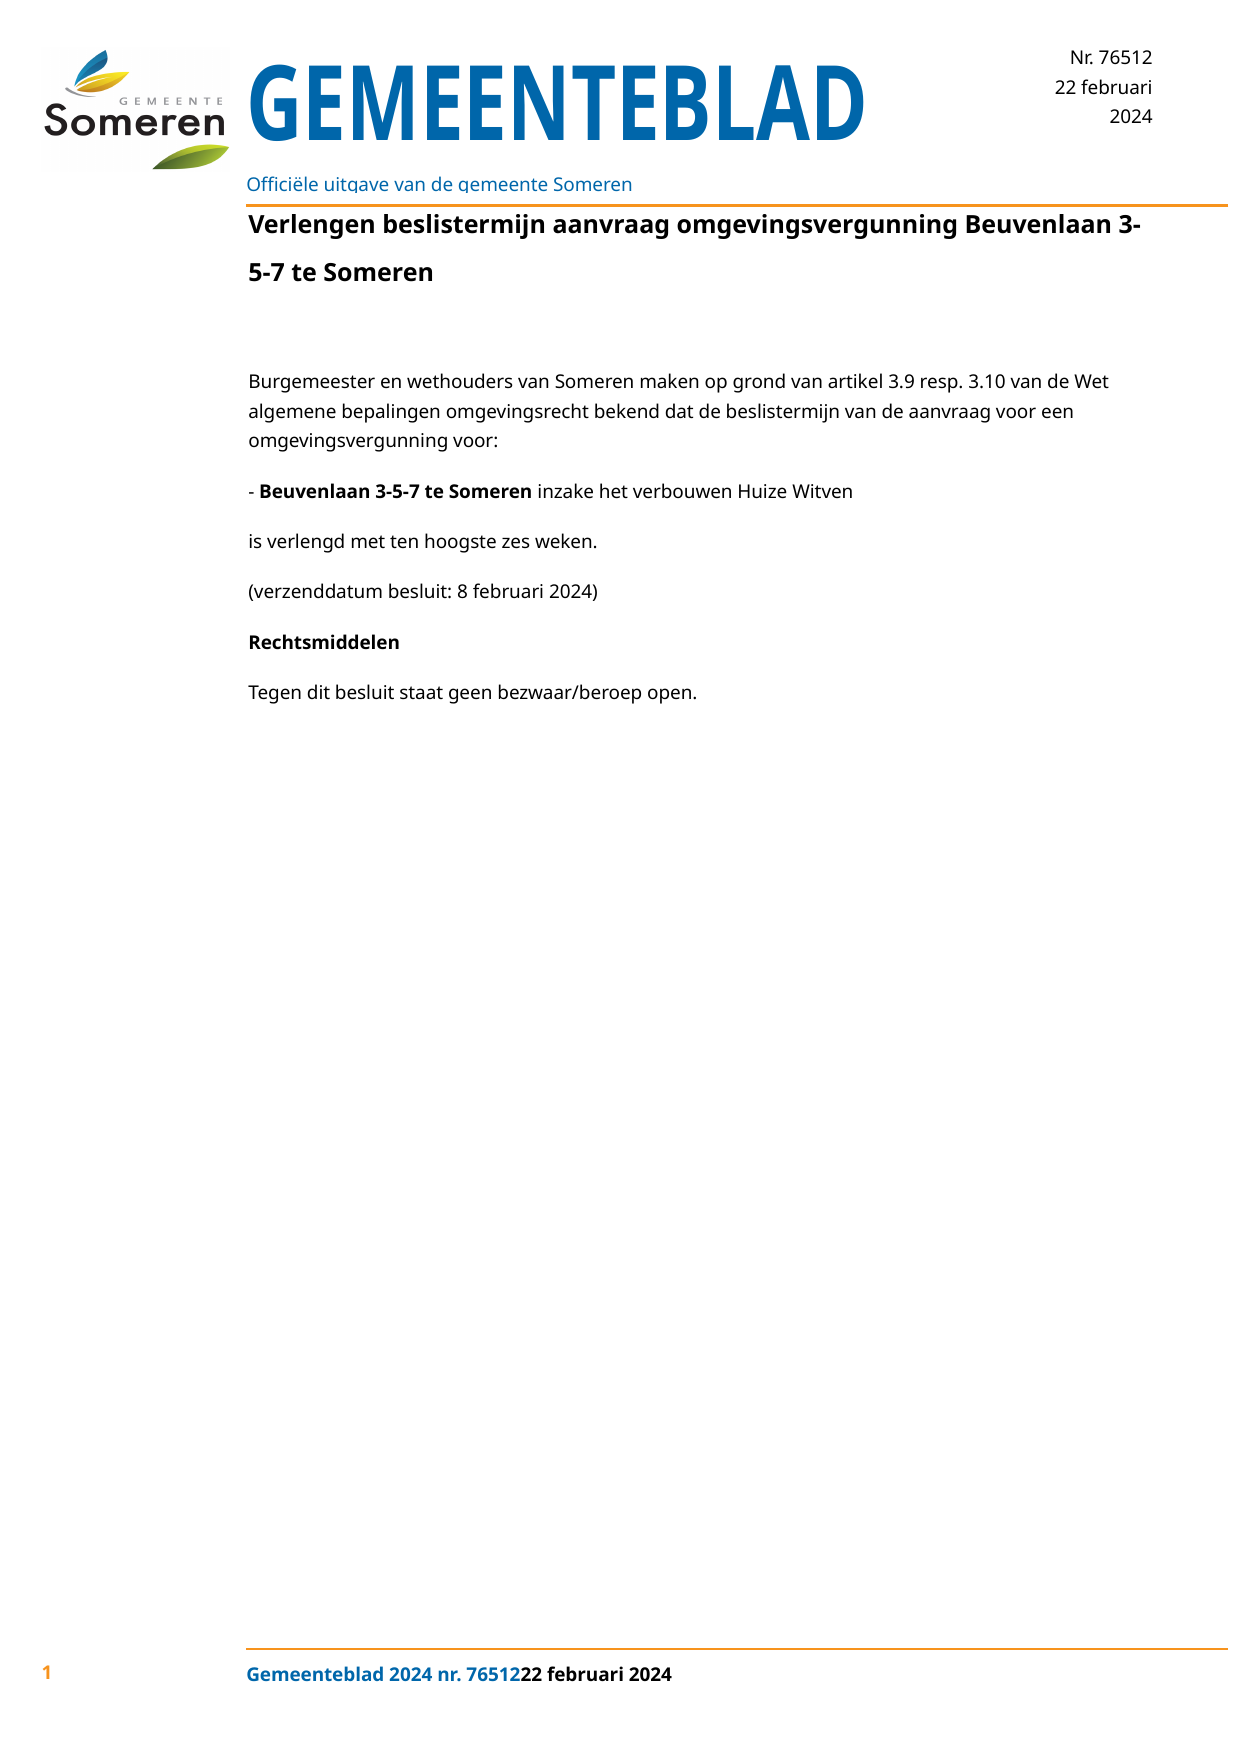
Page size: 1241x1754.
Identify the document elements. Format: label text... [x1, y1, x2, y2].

text Rechtsmiddelen [248, 629, 1152, 655]
text - Beuvenlaan 3-5-7 te Someren inzake het verbouwen Huize Witven [248, 478, 1152, 504]
text is verlengd met ten hoogste zes weken. [248, 528, 1152, 554]
picture [41, 47, 231, 172]
text (verzenddatum besluit: 8 februari 2024) [248, 579, 1152, 604]
text Tegen dit besluit staat geen bezwaar/beroep open. [248, 679, 1152, 705]
text Burgemeester en wethouders van Someren maken op grond van artikel 3.9 resp. 3.10 van de Wet algemene bepalingen omgevingsrecht bekend dat de beslistermijn van de aanvraag voor een omgevingsvergunning voor: [248, 368, 1152, 453]
text Verlengen beslistermijn aanvraag omgevingsvergunning Beuvenlaan 3-5-7 te Someren [248, 207, 1152, 288]
